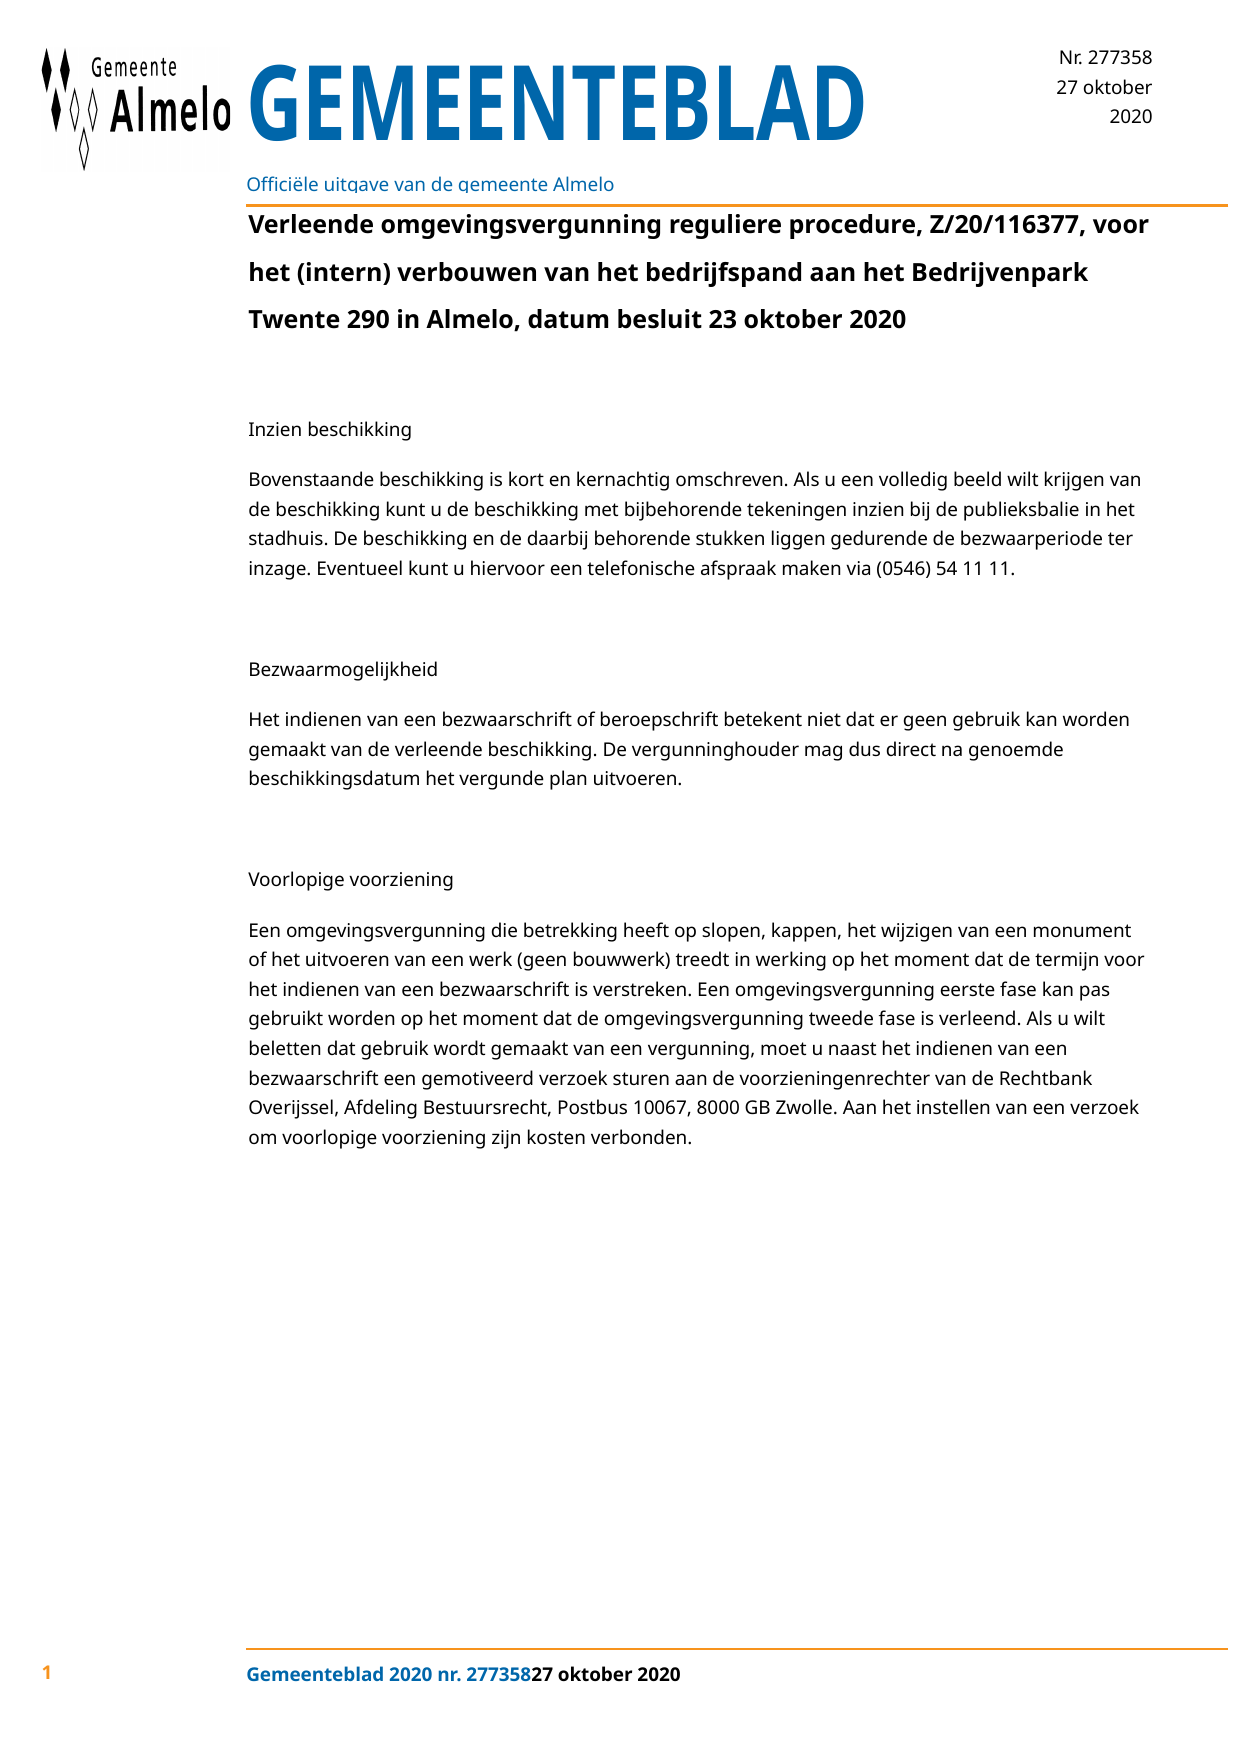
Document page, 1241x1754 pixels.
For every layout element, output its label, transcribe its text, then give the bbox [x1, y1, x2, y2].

text Inzien beschikking [248, 416, 1152, 442]
text Bezwaarmogelijkheid [248, 656, 1152, 682]
text Een omgevingsvergunning die betrekking heeft op slopen, kappen, het wijzigen van een monument of het uitvoeren van een werk (geen bouwwerk) treedt in werking op het moment dat de termijn voor het indienen van een bezwaarschrift is verstreken. Een omgevingsvergunning eerste fase kan pas gebruikt worden op het moment dat de omgevingsvergunning tweede fase is verleend. Als u wilt beletten dat gebruik wordt gemaakt van een vergunning, moet u naast het indienen van een bezwaarschrift een gemotiveerd verzoek sturen aan de voorzieningenrechter van de Rechtbank Overijssel, Afdeling Bestuursrecht, Postbus 10067, 8000 GB Zwolle. Aan het instellen van een verzoek om voorlopige voorziening zijn kosten verbonden. [248, 917, 1152, 1149]
picture [41, 47, 231, 172]
text Verleende omgevingsvergunning reguliere procedure, Z/20/116377, voor het (intern) verbouwen van het bedrijfspand aan het Bedrijvenpark Twente 290 in Almelo, datum besluit 23 oktober 2020 [248, 207, 1152, 336]
text Bovenstaande beschikking is kort en kernachtig omschreven. Als u een volledig beeld wilt krijgen van de beschikking kunt u de beschikking met bijbehorende tekeningen inzien bij de publieksbalie in het stadhuis. De beschikking en de daarbij behorende stukken liggen gedurende de bezwaarperiode ter inzage. Eventueel kunt u hiervoor een telefonische afspraak maken via (0546) 54 11 11. [248, 466, 1152, 581]
text Voorlopige voorziening [248, 866, 1152, 892]
text Het indienen van een bezwaarschrift of beroepschrift betekent niet dat er geen gebruik kan worden gemaakt van de verleende beschikking. De vergunninghouder mag dus direct na genoemde beschikkingsdatum het vergunde plan uitvoeren. [248, 706, 1152, 791]
